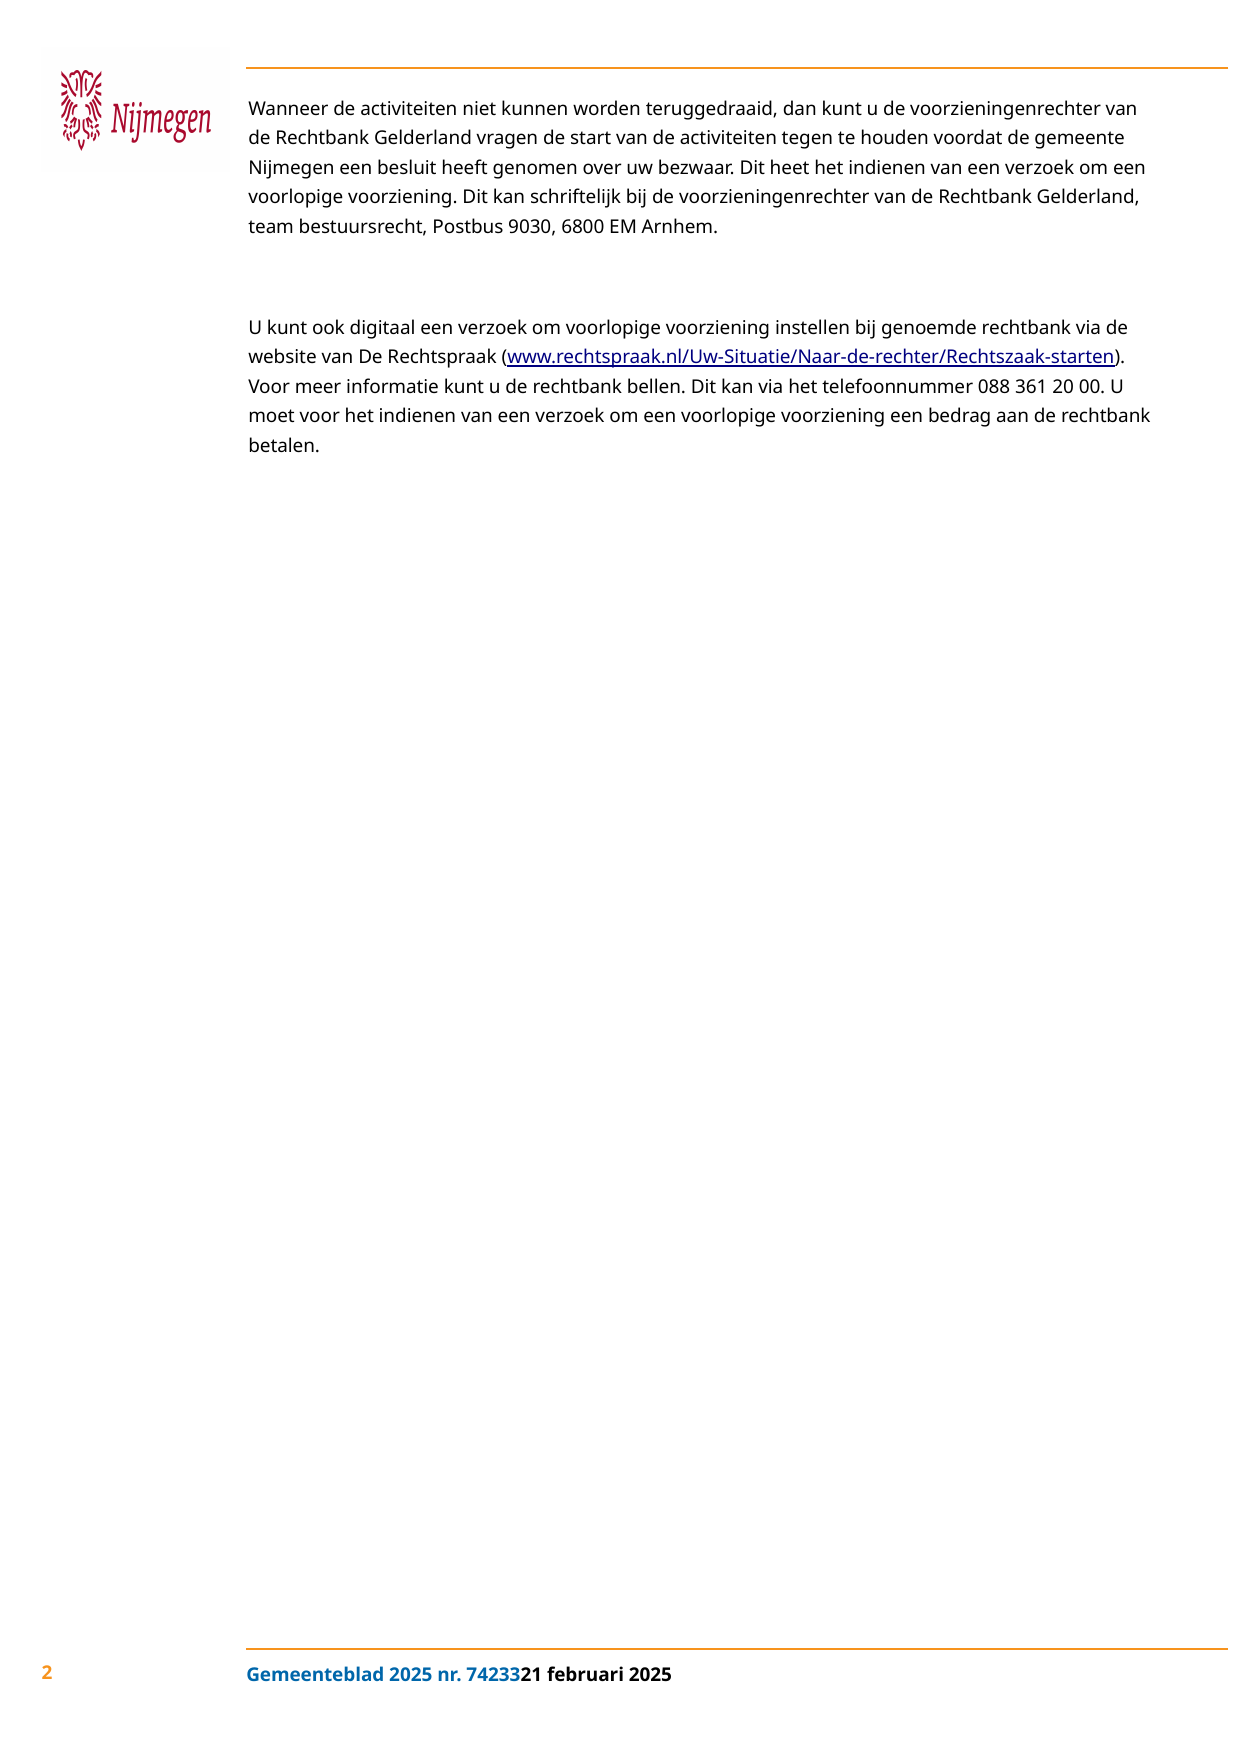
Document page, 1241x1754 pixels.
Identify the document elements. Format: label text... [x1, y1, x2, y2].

text Wanneer de activiteiten niet kunnen worden teruggedraaid, dan kunt u de voorzieningenrechter van de Rechtbank Gelderland vragen de start van de activiteiten tegen te houden voordat de gemeente Nijmegen een besluit heeft genomen over uw bezwaar. Dit heet het indienen van een verzoek om een voorlopige voorziening. Dit kan schriftelijk bij de voorzieningenrechter van de Rechtbank Gelderland, team bestuursrecht, Postbus 9030, 6800 EM Arnhem. [248, 95, 1152, 239]
text U kunt ook digitaal een verzoek om voorlopige voorziening instellen bij genoemde rechtbank via de website van De Rechtspraak (www.rechtspraak.nl/Uw-Situatie/Naar-de-rechter/Rechtszaak-starten). Voor meer informatie kunt u de rechtbank bellen. Dit kan via het telefoonnummer 088 361 20 00. U moet voor het indienen van een verzoek om een voorlopige voorziening een bedrag aan de rechtbank betalen. [248, 314, 1152, 458]
picture [41, 47, 231, 172]
